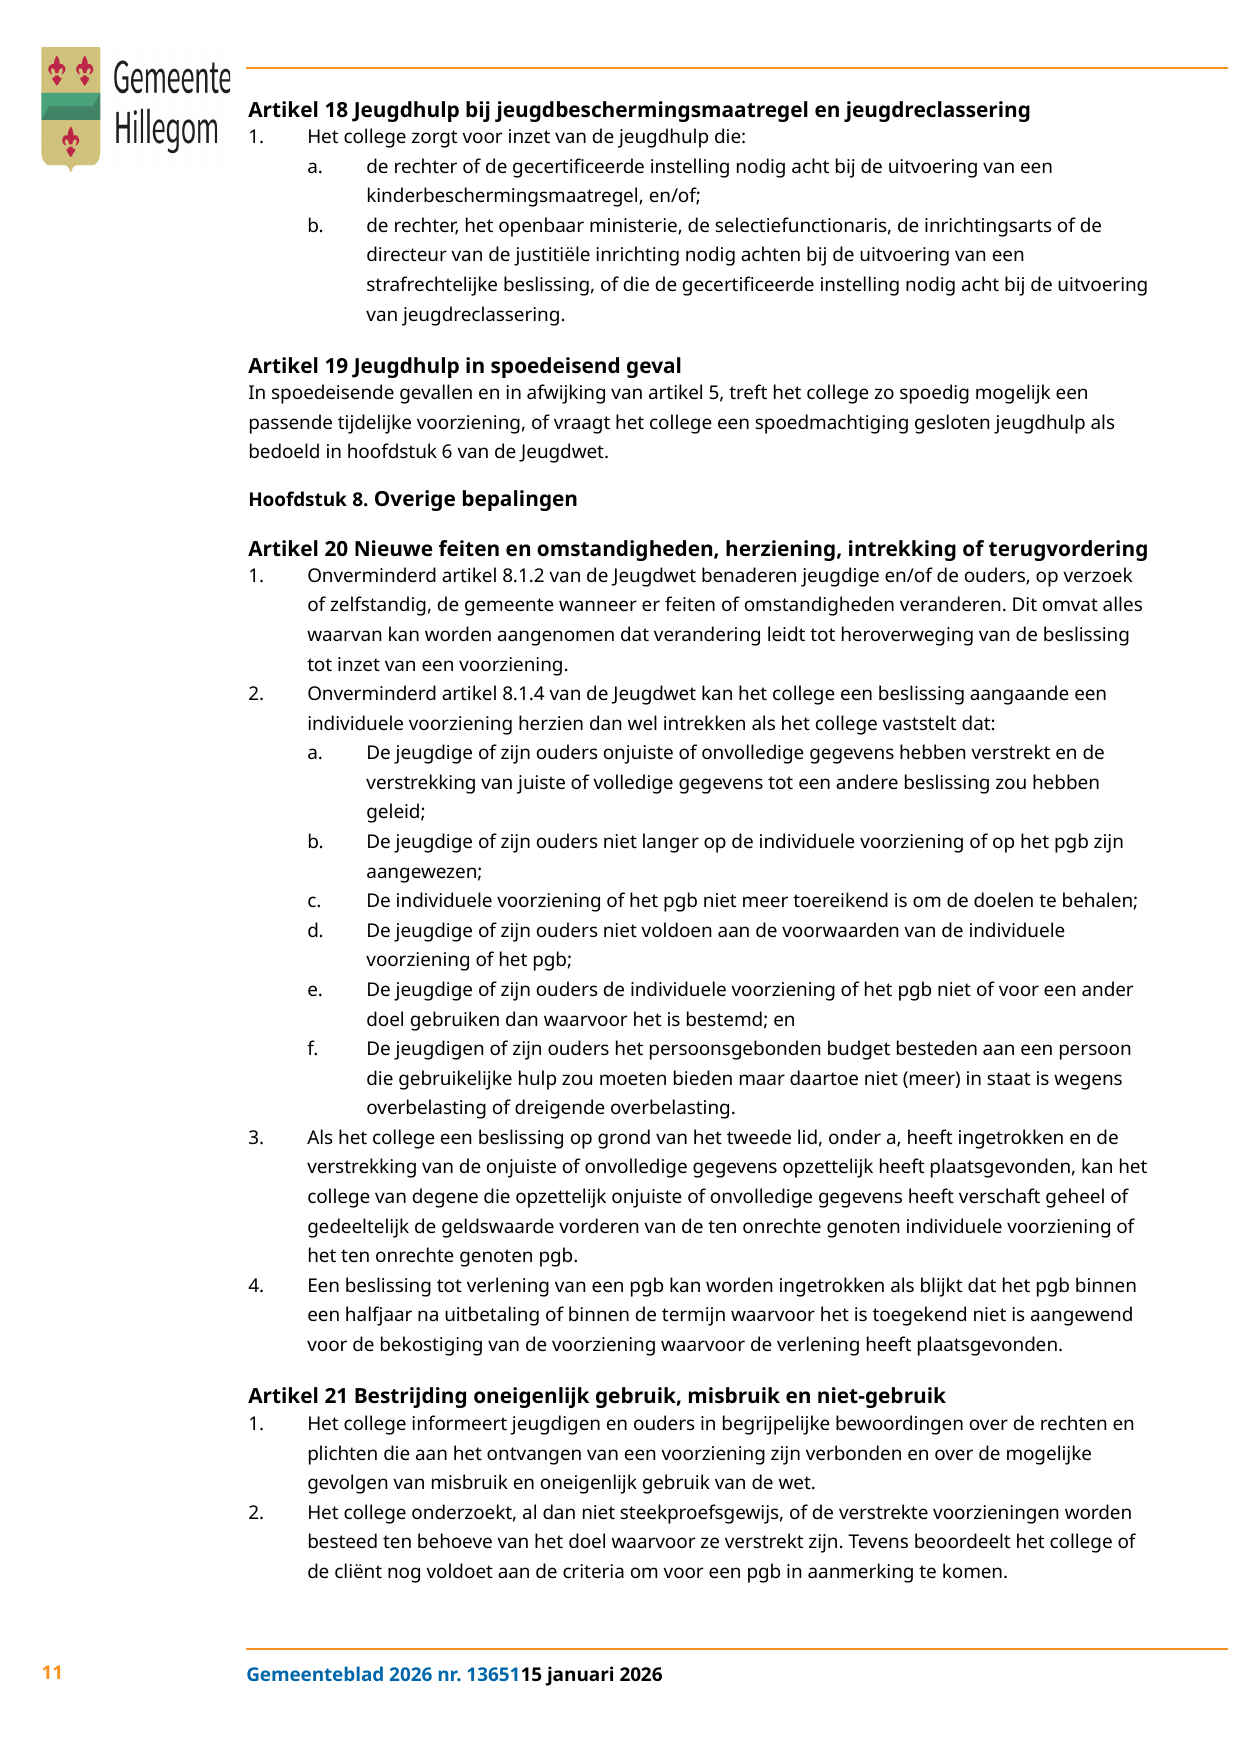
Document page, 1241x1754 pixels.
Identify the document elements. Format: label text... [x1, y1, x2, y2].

list de rechter, het openbaar ministerie, de selectiefunctionaris, de inrichtingsarts of de directeur van de justitiële inrichting nodig achten bij de uitvoering van een strafrechtelijke beslissing, of die de gecertificeerde instelling nodig acht bij de uitvoering van jeugdreclassering. [307, 212, 1152, 326]
list De individuele voorziening of het pgb niet meer toereikend is om de doelen te behalen; [307, 887, 1152, 913]
list de rechter of de gecertificeerde instelling nodig acht bij de uitvoering van een kinderbeschermingsmaatregel, en/of; [307, 153, 1152, 208]
text Artikel 20 Nieuwe feiten en omstandigheden, herziening, intrekking of terugvordering [248, 534, 1152, 562]
list Het college zorgt voor inzet van de jeugdhulp die: [248, 123, 1152, 149]
text Hoofdstuk 8. Overige bepalingen [248, 484, 1152, 513]
text Artikel 21 Bestrijding oneigenlijk gebruik, misbruik en niet-gebruik [248, 1382, 1152, 1410]
list De jeugdige of zijn ouders niet voldoen aan de voorwaarden van de individuele voorziening of het pgb; [307, 917, 1152, 972]
picture [41, 47, 231, 172]
text In spoedeisende gevallen en in afwijking van artikel 5, treft het college zo spoedig mogelijk een passende tijdelijke voorziening, of vraagt het college een spoedmachtiging gesloten jeugdhulp als bedoeld in hoofdstuk 6 van de Jeugdwet. [248, 379, 1152, 464]
list De jeugdige of zijn ouders niet langer op de individuele voorziening of op het pgb zijn aangewezen; [307, 828, 1152, 884]
list Het college informeert jeugdigen en ouders in begrijpelijke bewoordingen over de rechten en plichten die aan het ontvangen van een voorziening zijn verbonden en over de mogelijke gevolgen van misbruik en oneigenlijk gebruik van de wet. [248, 1410, 1152, 1495]
list Een beslissing tot verlening van een pgb kan worden ingetrokken als blijkt dat het pgb binnen een halfjaar na uitbetaling of binnen de termijn waarvoor het is toegekend niet is aangewend voor de bekostiging van de voorziening waarvoor de verlening heeft plaatsgevonden. [248, 1272, 1152, 1357]
list Als het college een beslissing op grond van het tweede lid, onder a, heeft ingetrokken en de verstrekking van de onjuiste of onvolledige gegevens opzettelijk heeft plaatsgevonden, kan het college van degene die opzettelijk onjuiste of onvolledige gegevens heeft verschaft geheel of gedeeltelijk de geldswaarde vorderen van de ten onrechte genoten individuele voorziening of het ten onrechte genoten pgb. [248, 1124, 1152, 1268]
list De jeugdige of zijn ouders de individuele voorziening of het pgb niet of voor een ander doel gebruiken dan waarvoor het is bestemd; en [307, 976, 1152, 1032]
text Artikel 19 Jeugdhulp in spoedeisend geval [248, 351, 1152, 379]
list De jeugdigen of zijn ouders het persoonsgebonden budget besteden aan een persoon die gebruikelijke hulp zou moeten bieden maar daartoe niet (meer) in staat is wegens overbelasting of dreigende overbelasting. [307, 1035, 1152, 1120]
text Artikel 18 Jeugdhulp bij jeugdbeschermingsmaatregel en jeugdreclassering [248, 95, 1152, 123]
list Onverminderd artikel 8.1.2 van de Jeugdwet benaderen jeugdige en/of de ouders, op verzoek of zelfstandig, de gemeente wanneer er feiten of omstandigheden veranderen. Dit omvat alles waarvan kan worden aangenomen dat verandering leidt tot heroverweging van de beslissing tot inzet van een voorziening. [248, 562, 1152, 677]
list Het college onderzoekt, al dan niet steekproefsgewijs, of de verstrekte voorzieningen worden besteed ten behoeve van het doel waarvoor ze verstrekt zijn. Tevens beoordeelt het college of de cliënt nog voldoet aan de criteria om voor een pgb in aanmerking te komen. [248, 1499, 1152, 1584]
list Onverminderd artikel 8.1.4 van de Jeugdwet kan het college een beslissing aangaande een individuele voorziening herzien dan wel intrekken als het college vaststelt dat: [248, 680, 1152, 736]
list De jeugdige of zijn ouders onjuiste of onvolledige gegevens hebben verstrekt en de verstrekking van juiste of volledige gegevens tot een andere beslissing zou hebben geleid; [307, 739, 1152, 824]
